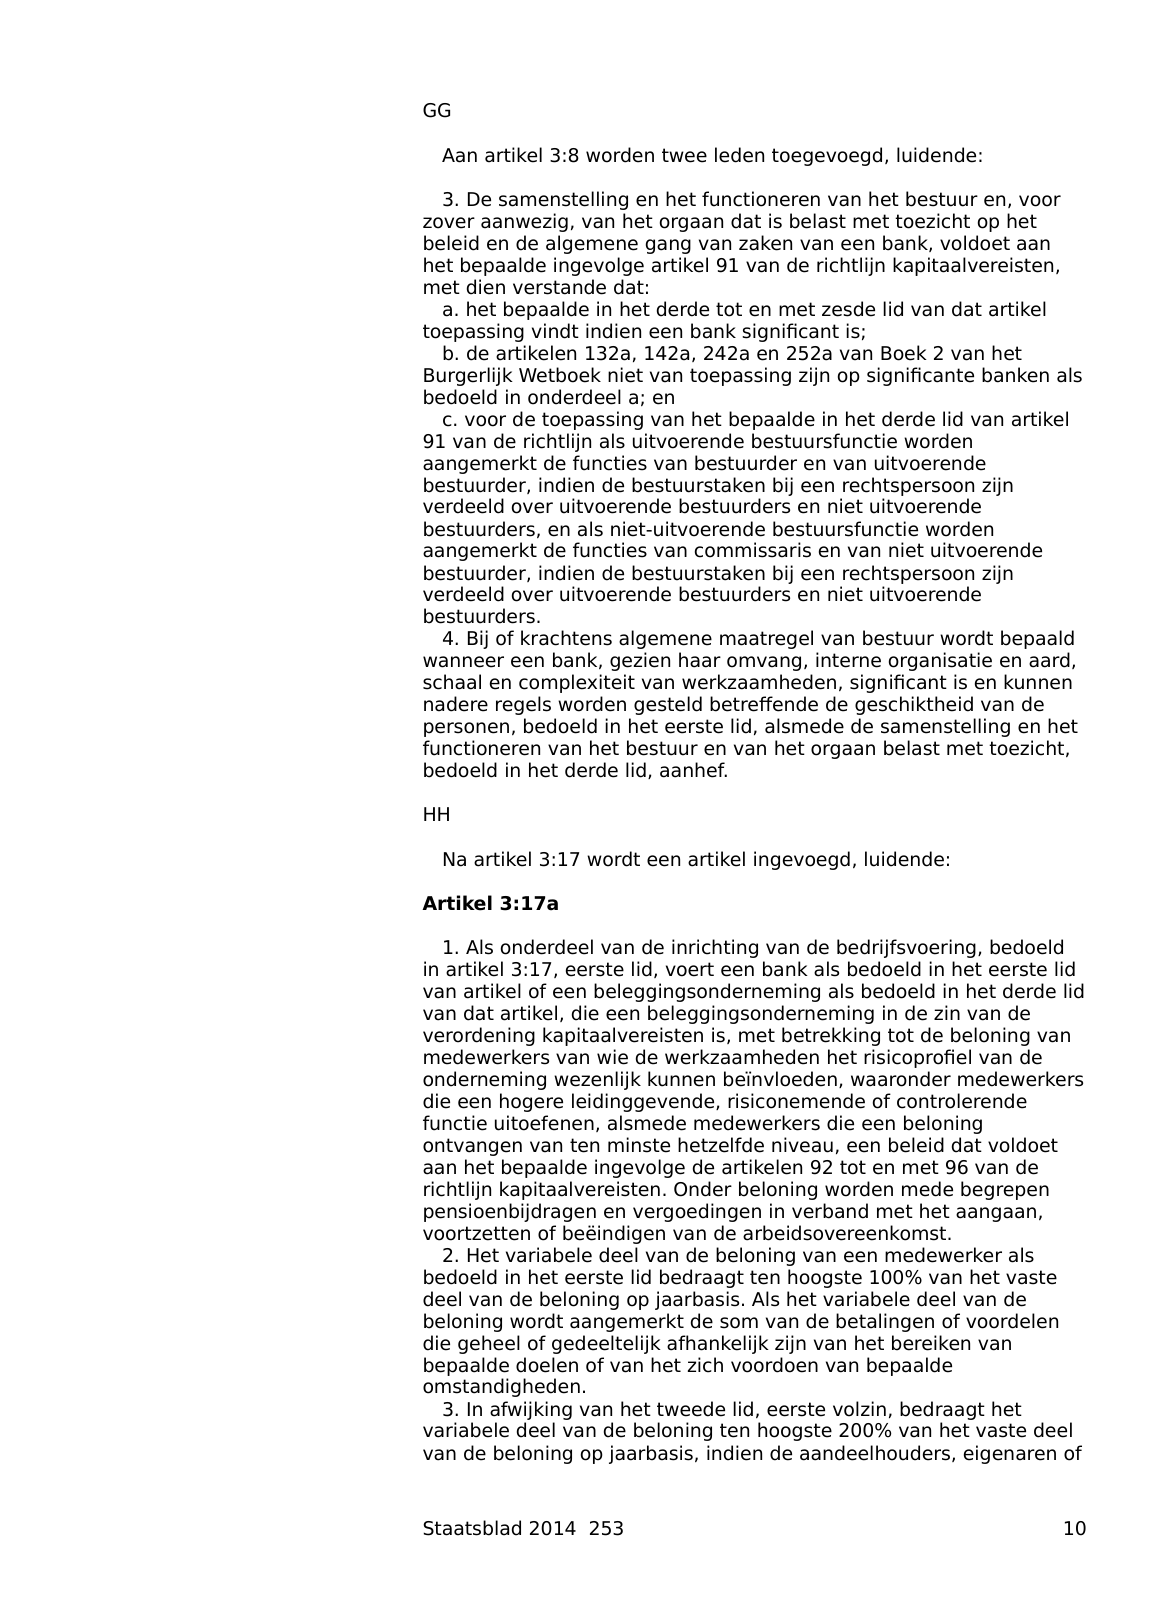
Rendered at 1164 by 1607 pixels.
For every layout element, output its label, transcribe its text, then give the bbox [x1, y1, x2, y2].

text c. voor de toepassing van het bepaalde in het derde lid van artikel 91 van de richtlijn als uitvoerende bestuursfunctie worden aangemerkt de functies van bestuurder en van uitvoerende bestuurder, indien de bestuurstaken bij een rechtspersoon zijn verdeeld over uitvoerende bestuurders en niet uitvoerende bestuurders, en als niet-uitvoerende bestuursfunctie worden aangemerkt de functies van commissaris en van niet uitvoerende bestuurder, indien de bestuurstaken bij een rechtspersoon zijn verdeeld over uitvoerende bestuurders en niet uitvoerende bestuurders. [422, 408, 1087, 628]
text 1. Als onderdeel van de inrichting van de bedrijfsvoering, bedoeld in artikel 3:17, eerste lid, voert een bank als bedoeld in het eerste lid van artikel of een beleggingsonderneming als bedoeld in het derde lid van dat artikel, die een beleggingsonderneming in de zin van de verordening kapitaalvereisten is, met betrekking tot de beloning van medewerkers van wie de werkzaamheden het risicoprofiel van de onderneming wezenlijk kunnen beïnvloeden, waaronder medewerkers die een hogere leidinggevende, risiconemende of controlerende functie uitoefenen, alsmede medewerkers die een beloning ontvangen van ten minste hetzelfde niveau, een beleid dat voldoet aan het bepaalde ingevolge de artikelen 92 tot en met 96 van de richtlijn kapitaalvereisten. Onder beloning worden mede begrepen pensioenbijdragen en vergoedingen in verband met het aangaan, voortzetten of beëindigen van de arbeidsovereenkomst. [422, 937, 1087, 1244]
text Na artikel 3:17 wordt een artikel ingevoegd, luidende: [422, 848, 1087, 871]
text a. het bepaalde in het derde tot en met zesde lid van dat artikel toepassing vindt indien een bank significant is; [422, 299, 1087, 343]
text GG [422, 100, 1087, 122]
text 3. De samenstelling en het functioneren van het bestuur en, voor zover aanwezig, van het orgaan dat is belast met toezicht op het beleid en de algemene gang van zaken van een bank, voldoet aan het bepaalde ingevolge artikel 91 van de richtlijn kapitaalvereisten, met dien verstande dat: [422, 189, 1087, 299]
subtitle Artikel 3:17a [422, 893, 1087, 915]
text 4. Bij of krachtens algemene maatregel van bestuur wordt bepaald wanneer een bank, gezien haar omvang, interne organisatie en aard, schaal en complexiteit van werkzaamheden, significant is en kunnen nadere regels worden gesteld betreffende de geschiktheid van de personen, bedoeld in het eerste lid, alsmede de samenstelling en het functioneren van het bestuur en van het orgaan belast met toezicht, bedoeld in het derde lid, aanhef. [422, 628, 1087, 782]
text 2. Het variabele deel van de beloning van een medewerker als bedoeld in het eerste lid bedraagt ten hoogste 100% van het vaste deel van de beloning op jaarbasis. Als het variabele deel van de beloning wordt aangemerkt de som van de betalingen of voordelen die geheel of gedeeltelijk afhankelijk zijn van het bereiken van bepaalde doelen of van het zich voordoen van bepaalde omstandigheden. [422, 1244, 1087, 1398]
text HH [422, 804, 1087, 826]
text Aan artikel 3:8 worden twee leden toegevoegd, luidende: [422, 144, 1087, 167]
text b. de artikelen 132a, 142a, 242a en 252a van Boek 2 van het Burgerlijk Wetboek niet van toepassing zijn op significante banken als bedoeld in onderdeel a; en [422, 343, 1087, 408]
text 3. In afwijking van het tweede lid, eerste volzin, bedraagt het variabele deel van de beloning ten hoogste 200% van het vaste deel van de beloning op jaarbasis, indien de aandeelhouders, eigenaren of [422, 1398, 1087, 1464]
